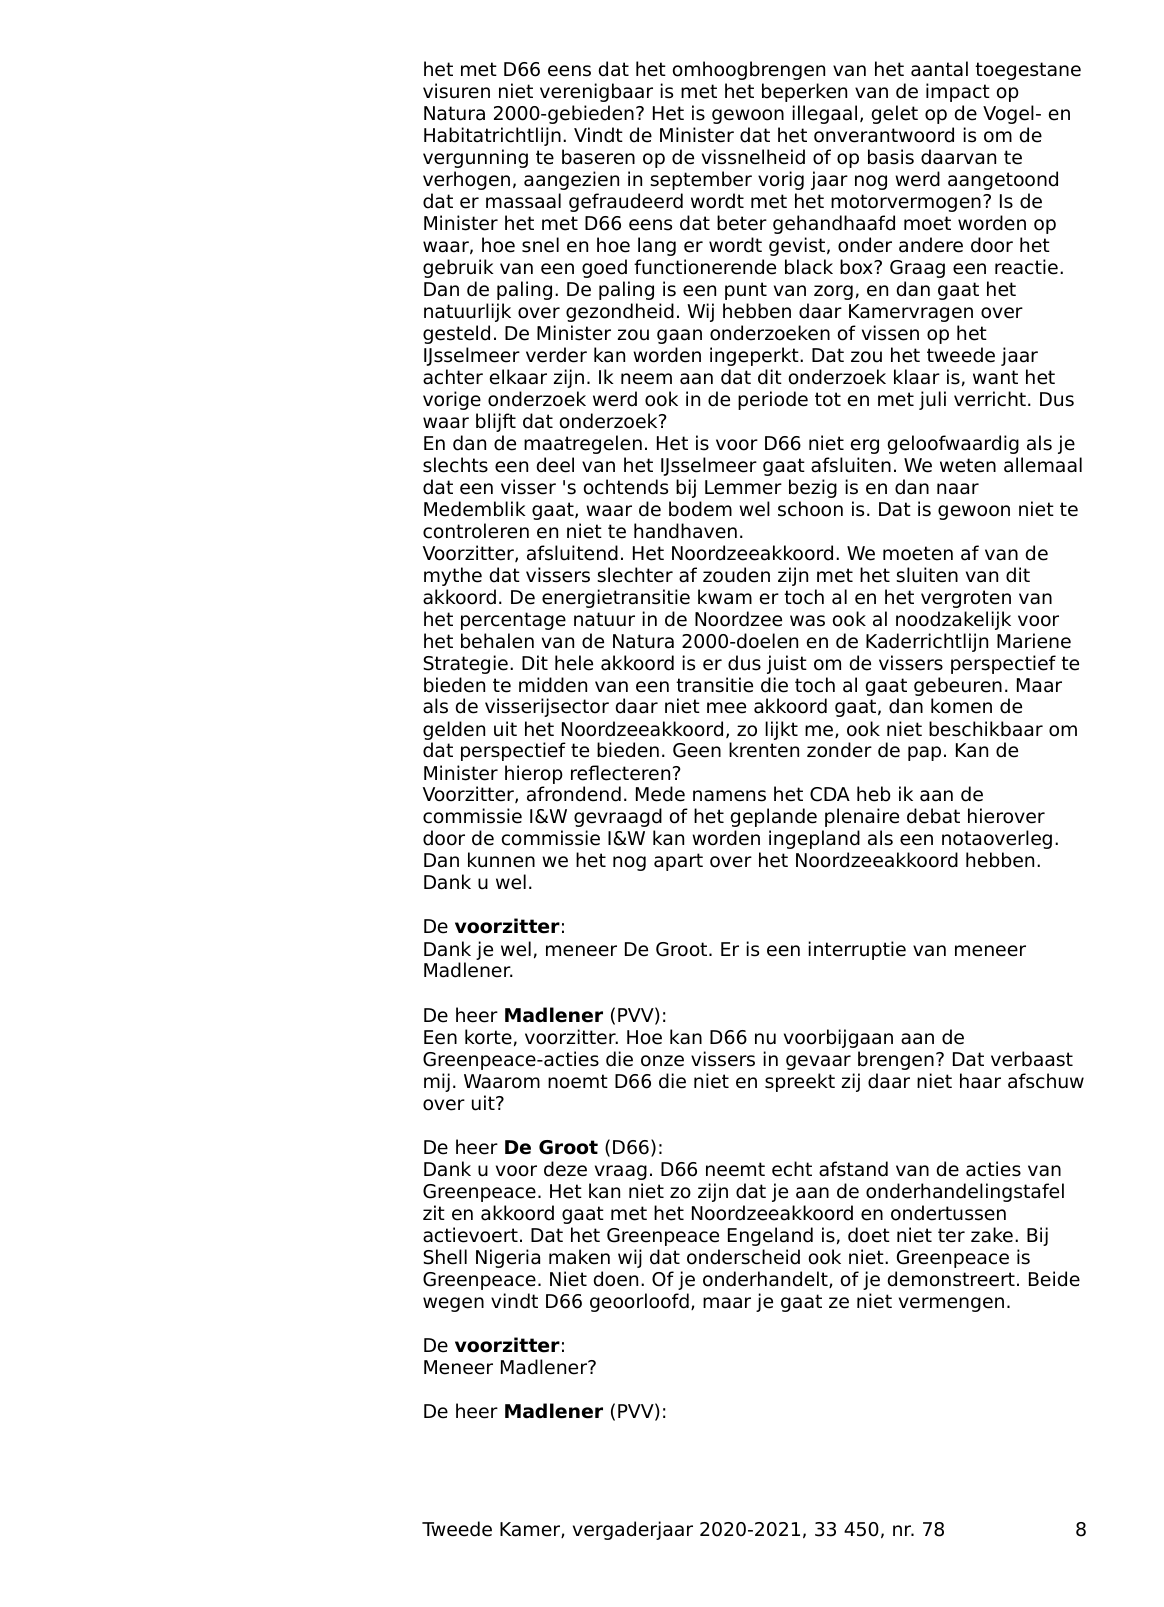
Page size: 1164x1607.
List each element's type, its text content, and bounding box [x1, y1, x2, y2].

text Een korte, voorzitter. Hoe kan D66 nu voorbijgaan aan de Greenpeace-acties die onze vissers in gevaar brengen? Dat verbaast mij. Waarom noemt D66 die niet en spreekt zij daar niet haar afschuw over uit? [422, 1027, 1087, 1114]
text het met D66 eens dat het omhoogbrengen van het aantal toegestane visuren niet verenigbaar is met het beperken van de impact op Natura 2000-gebieden? Het is gewoon illegaal, gelet op de Vogel- en Habitatrichtlijn. Vindt de Minister dat het onverantwoord is om de vergunning te baseren op de vissnelheid of op basis daarvan te verhogen, aangezien in september vorig jaar nog werd aangetoond dat er massaal gefraudeerd wordt met het motorvermogen? Is de Minister het met D66 eens dat beter gehandhaafd moet worden op waar, hoe snel en hoe lang er wordt gevist, onder andere door het gebruik van een goed functionerende black box? Graag een reactie. [422, 59, 1087, 279]
text De heer De Groot (D66): [422, 1137, 1087, 1159]
text Voorzitter, afrondend. Mede namens het CDA heb ik aan de commissie I&W gevraagd of het geplande plenaire debat hierover door de commissie I&W kan worden ingepland als een notaoverleg. Dan kunnen we het nog apart over het Noordzeeakkoord hebben. [422, 784, 1087, 872]
text De heer Madlener (PVV): [422, 1401, 1087, 1423]
text De heer Madlener (PVV): [422, 1004, 1087, 1027]
text Voorzitter, afsluitend. Het Noordzeeakkoord. We moeten af van de mythe dat vissers slechter af zouden zijn met het sluiten van dit akkoord. De energietransitie kwam er toch al en het vergroten van het percentage natuur in de Noordzee was ook al noodzakelijk voor het behalen van de Natura 2000-doelen en de Kaderrichtlijn Mariene Strategie. Dit hele akkoord is er dus juist om de vissers perspectief te bieden te midden van een transitie die toch al gaat gebeuren. Maar als de visserijsector daar niet mee akkoord gaat, dan komen de gelden uit het Noordzeeakkoord, zo lijkt me, ook niet beschikbaar om dat perspectief te bieden. Geen krenten zonder de pap. Kan de Minister hierop reflecteren? [422, 543, 1087, 784]
text Dank u voor deze vraag. D66 neemt echt afstand van de acties van Greenpeace. Het kan niet zo zijn dat je aan de onderhandelingstafel zit en akkoord gaat met het Noordzeeakkoord en ondertussen actievoert. Dat het Greenpeace Engeland is, doet niet ter zake. Bij Shell Nigeria maken wij dat onderscheid ook niet. Greenpeace is Greenpeace. Niet doen. Of je onderhandelt, of je demonstreert. Beide wegen vindt D66 geoorloofd, maar je gaat ze niet vermengen. [422, 1159, 1087, 1312]
text De voorzitter: [422, 916, 1087, 938]
text De voorzitter: [422, 1335, 1087, 1357]
text Dank u wel. [422, 872, 1087, 894]
text Meneer Madlener? [422, 1357, 1087, 1379]
text En dan de maatregelen. Het is voor D66 niet erg geloofwaardig als je slechts een deel van het IJsselmeer gaat afsluiten. We weten allemaal dat een visser 's ochtends bij Lemmer bezig is en dan naar Medemblik gaat, waar de bodem wel schoon is. Dat is gewoon niet te controleren en niet te handhaven. [422, 433, 1087, 543]
text Dank je wel, meneer De Groot. Er is een interruptie van meneer Madlener. [422, 938, 1087, 982]
text Dan de paling. De paling is een punt van zorg, en dan gaat het natuurlijk over gezondheid. Wij hebben daar Kamervragen over gesteld. De Minister zou gaan onderzoeken of vissen op het IJsselmeer verder kan worden ingeperkt. Dat zou het tweede jaar achter elkaar zijn. Ik neem aan dat dit onderzoek klaar is, want het vorige onderzoek werd ook in de periode tot en met juli verricht. Dus waar blijft dat onderzoek? [422, 279, 1087, 433]
